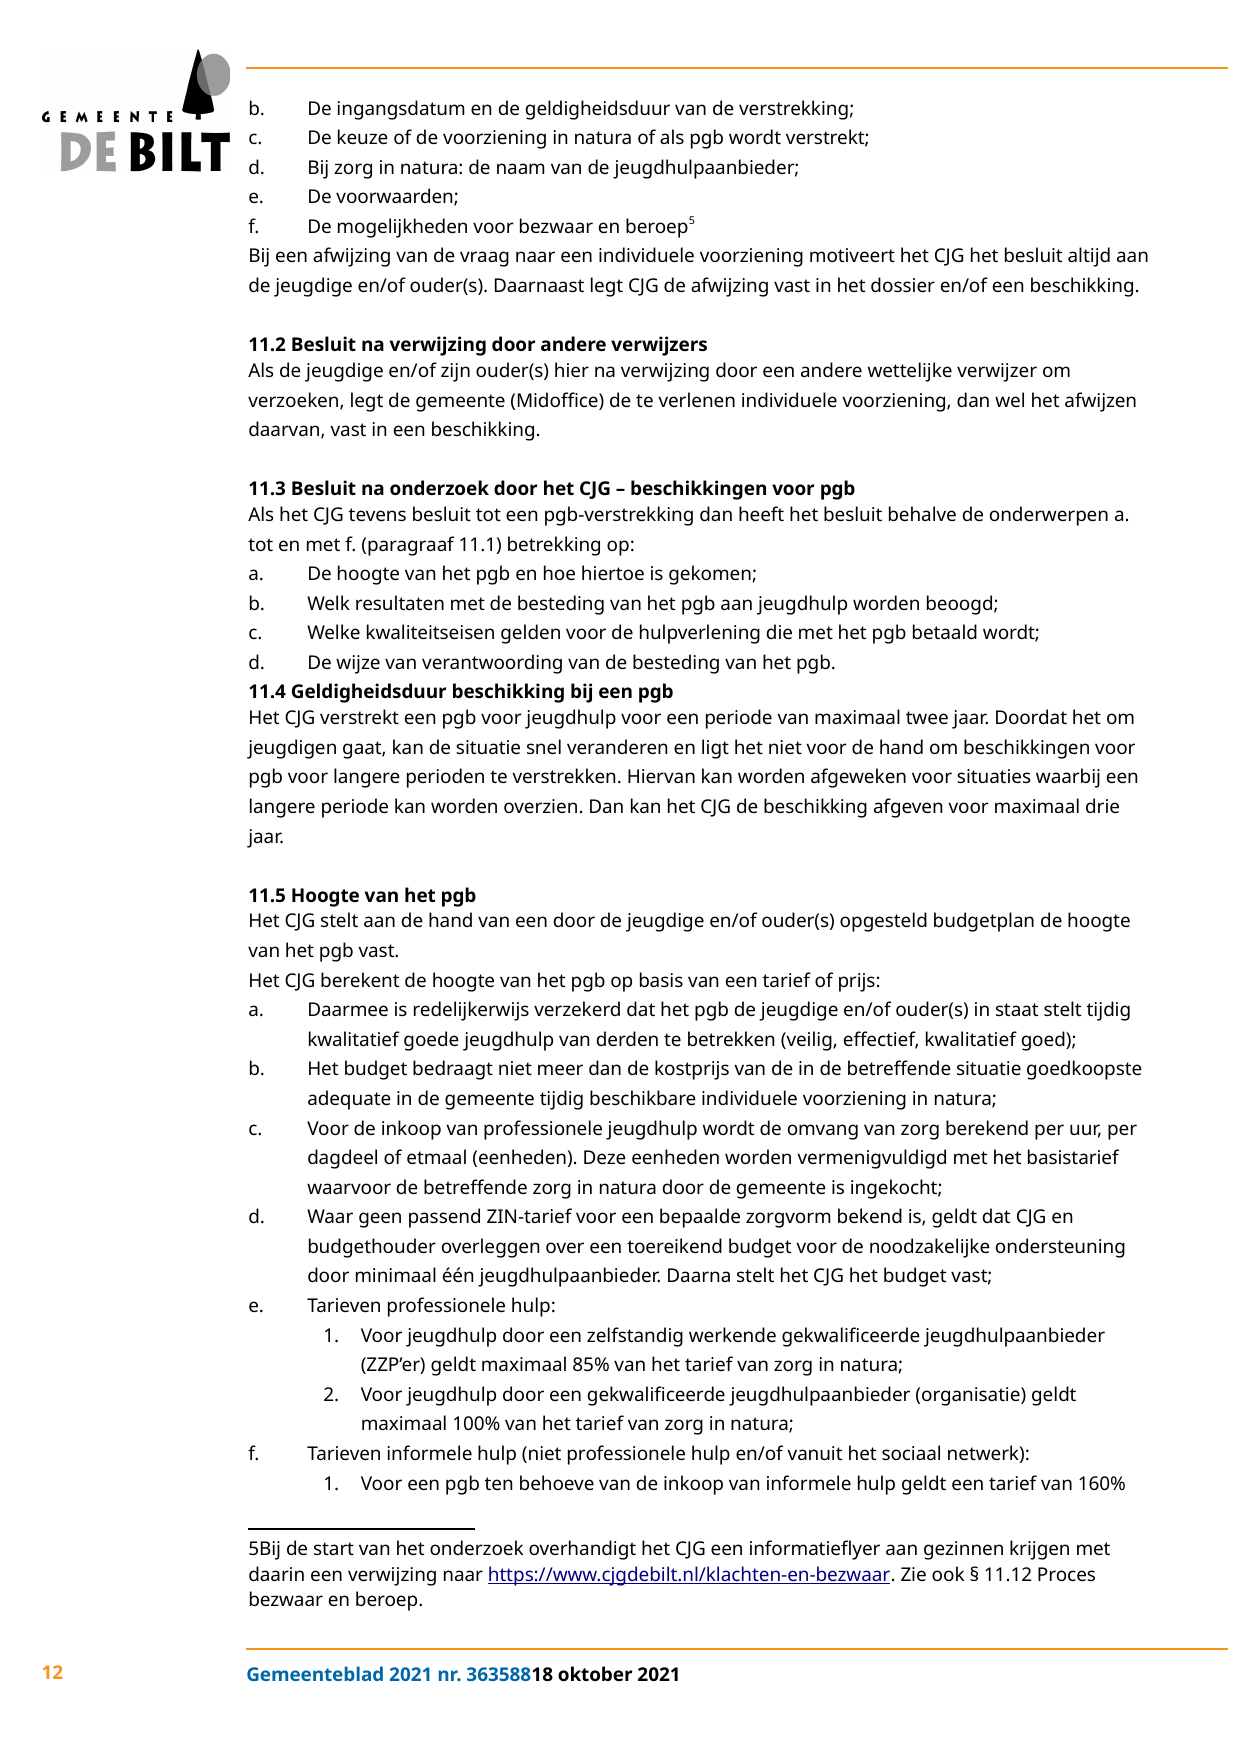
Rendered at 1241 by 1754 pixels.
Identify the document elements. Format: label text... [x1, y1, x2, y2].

list Tarieven professionele hulp: [248, 1292, 1152, 1318]
list De voorwaarden; [248, 183, 1152, 209]
list De keuze of de voorziening in natura of als pgb wordt verstrekt; [248, 124, 1152, 150]
text Bij een afwijzing van de vraag naar een individuele voorziening motiveert het CJG het besluit altijd aan de jeugdige en/of ouder(s). Daarnaast legt CJG de afwijzing vast in het dossier en/of een beschikking. [248, 243, 1152, 298]
list Tarieven informele hulp (niet professionele hulp en/of vanuit het sociaal netwerk): [248, 1440, 1152, 1466]
picture [41, 47, 231, 172]
list Waar geen passend ZIN-tarief voor een bepaalde zorgvorm bekend is, geldt dat CJG en budgethouder overleggen over een toereikend budget voor de noodzakelijke ondersteuning door minimaal één jeugdhulpaanbieder. Daarna stelt het CJG het budget vast; [248, 1203, 1152, 1288]
text 11.2 Besluit na verwijzing door andere verwijzers [248, 331, 1152, 357]
text 11.3 Besluit na onderzoek door het CJG – beschikkingen voor pgb [248, 476, 1152, 501]
list Welk resultaten met de besteding van het pgb aan jeugdhulp worden beoogd; [248, 590, 1152, 616]
list Voor de inkoop van professionele jeugdhulp wordt de omvang van zorg berekend per uur, per dagdeel of etmaal (eenheden). Deze eenheden worden vermenigvuldigd met het basistarief waarvoor de betreffende zorg in natura door de gemeente is ingekocht; [248, 1115, 1152, 1200]
text Als het CJG tevens besluit tot een pgb-verstrekking dan heeft het besluit behalve de onderwerpen a. tot en met f. (paragraaf 11.1) betrekking op: [248, 501, 1152, 557]
list Voor jeugdhulp door een gekwalificeerde jeugdhulpaanbieder (organisatie) geldt maximaal 100% van het tarief van zorg in natura; [323, 1381, 1152, 1436]
text 11.4 Geldigheidsduur beschikking bij een pgb [248, 679, 1152, 704]
list Daarmee is redelijkerwijs verzekerd dat het pgb de jeugdige en/of ouder(s) in staat stelt tijdig kwalitatief goede jeugdhulp van derden te betrekken (veilig, effectief, kwalitatief goed); [248, 996, 1152, 1052]
text Het CJG stelt aan de hand van een door de jeugdige en/of ouder(s) opgesteld budgetplan de hoogte van het pgb vast. [248, 908, 1152, 963]
text 11.5 Hoogte van het pgb [248, 882, 1152, 908]
list Bij de start van het onderzoek overhandigt het CJG een informatieflyer aan gezinnen krijgen met daarin een verwijzing naar https://www.cjgdebilt.nl/klachten-en-bezwaar. Zie ook § 11.12 Proces bezwaar en beroep. [248, 1535, 1152, 1612]
list Voor een pgb ten behoeve van de inkoop van informele hulp geldt een tarief van 160% [323, 1470, 1152, 1496]
list Voor jeugdhulp door een zelfstandig werkende gekwalificeerde jeugdhulpaanbieder (ZZP’er) geldt maximaal 85% van het tarief van zorg in natura; [323, 1322, 1152, 1377]
list Welke kwaliteitseisen gelden voor de hulpverlening die met het pgb betaald wordt; [248, 619, 1152, 645]
text Het CJG verstrekt een pgb voor jeugdhulp voor een periode van maximaal twee jaar. Doordat het om jeugdigen gaat, kan de situatie snel veranderen en ligt het niet voor de hand om beschikkingen voor pgb voor langere perioden te verstrekken. Hiervan kan worden afgeweken voor situaties waarbij een langere periode kan worden overzien. Dan kan het CJG de beschikking afgeven voor maximaal drie jaar. [248, 704, 1152, 848]
list De wijze van verantwoording van de besteding van het pgb. [248, 649, 1152, 675]
list De hoogte van het pgb en hoe hiertoe is gekomen; [248, 560, 1152, 586]
text Het CJG berekent de hoogte van het pgb op basis van een tarief of prijs: [248, 967, 1152, 993]
list Bij zorg in natura: de naam van de jeugdhulpaanbieder; [248, 154, 1152, 180]
list De mogelijkheden voor bezwaar en beroep [248, 213, 1152, 239]
list Het budget bedraagt niet meer dan de kostprijs van de in de betreffende situatie goedkoopste adequate in de gemeente tijdig beschikbare individuele voorziening in natura; [248, 1056, 1152, 1111]
list De ingangsdatum en de geldigheidsduur van de verstrekking; [248, 95, 1152, 121]
text Als de jeugdige en/of zijn ouder(s) hier na verwijzing door een andere wettelijke verwijzer om verzoeken, legt de gemeente (Midoffice) de te verlenen individuele voorziening, dan wel het afwijzen daarvan, vast in een beschikking. [248, 357, 1152, 442]
